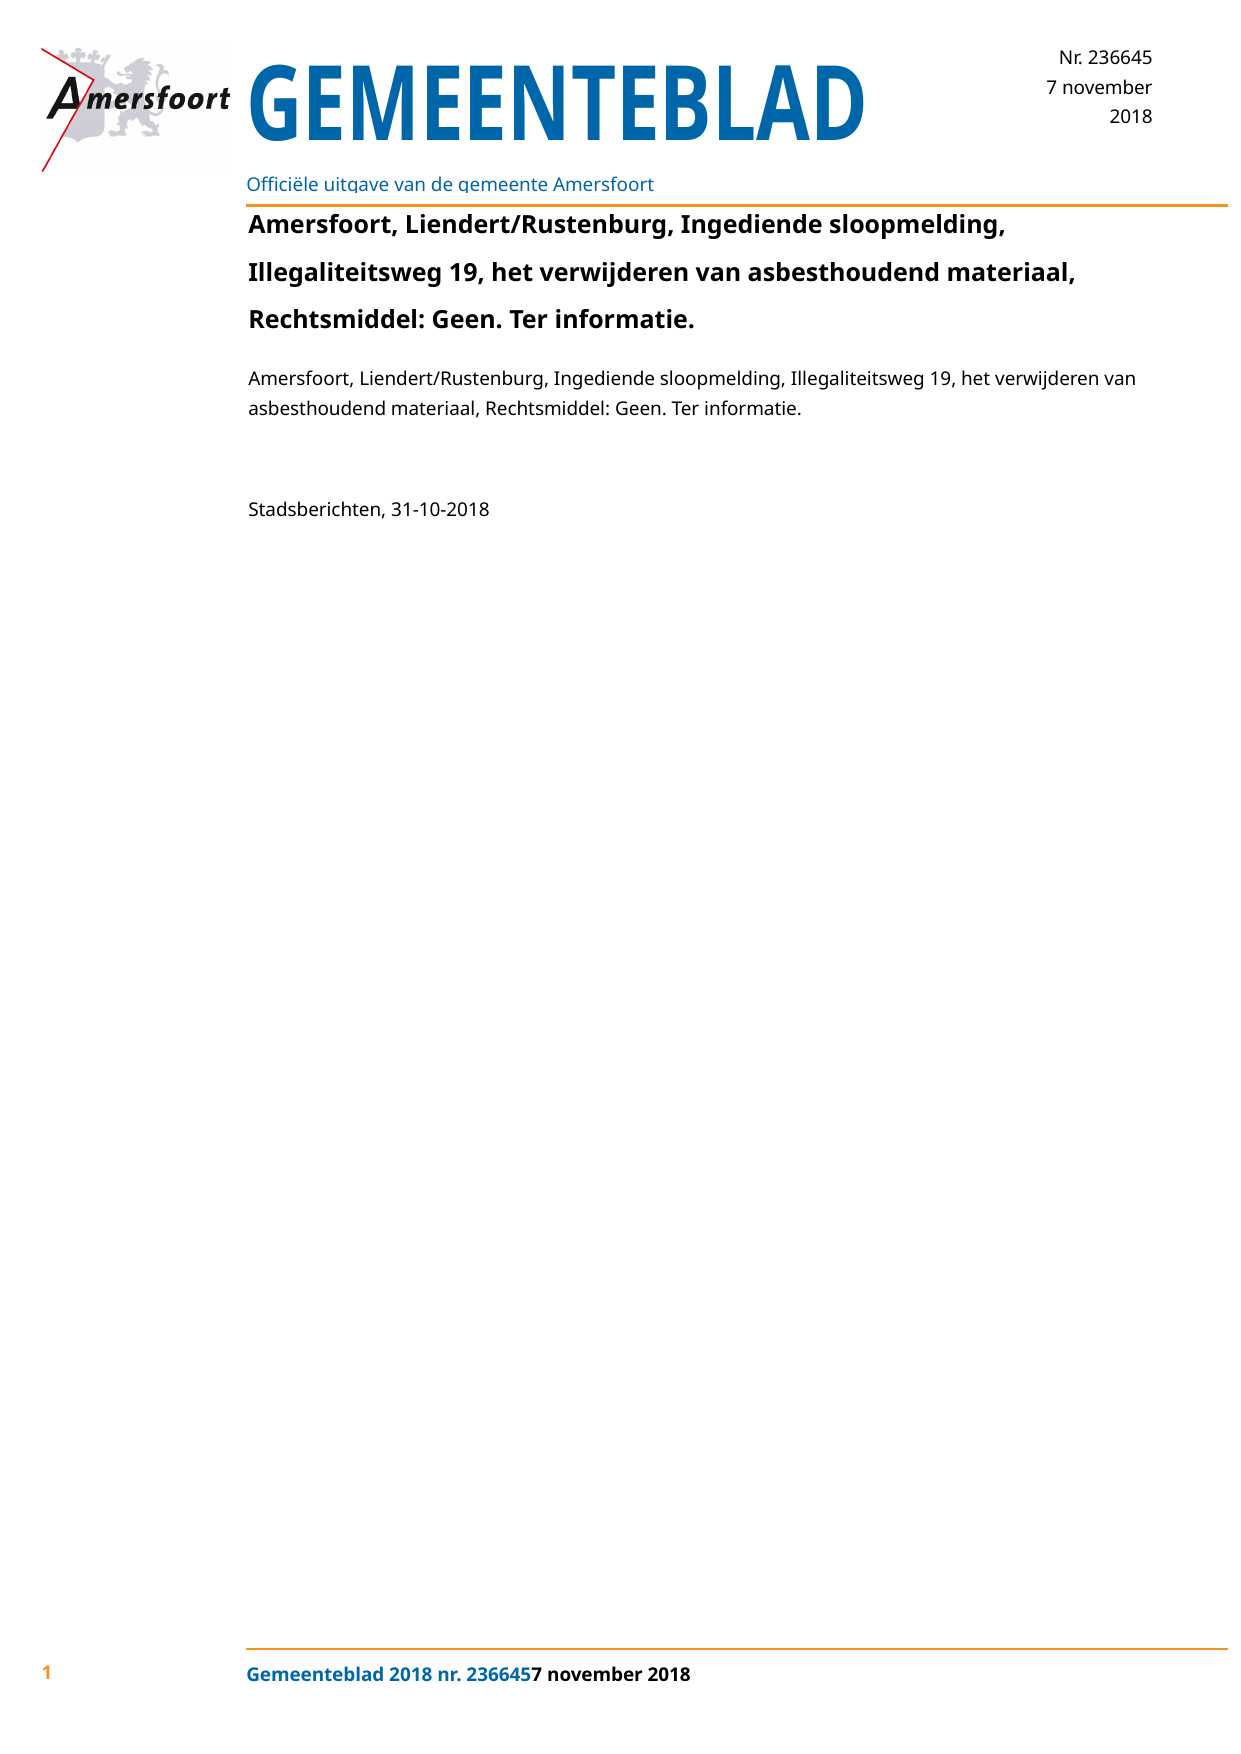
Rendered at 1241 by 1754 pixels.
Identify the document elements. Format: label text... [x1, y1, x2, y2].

picture [41, 47, 231, 172]
text Stadsberichten, 31-10-2018 [248, 496, 1152, 522]
text Amersfoort, Liendert/Rustenburg, Ingediende sloopmelding, Illegaliteitsweg 19, het verwijderen van asbesthoudend materiaal, Rechtsmiddel: Geen. Ter informatie. [248, 366, 1152, 421]
text Amersfoort, Liendert/Rustenburg, Ingediende sloopmelding, Illegaliteitsweg 19, het verwijderen van asbesthoudend materiaal, Rechtsmiddel: Geen. Ter informatie. [248, 207, 1152, 336]
